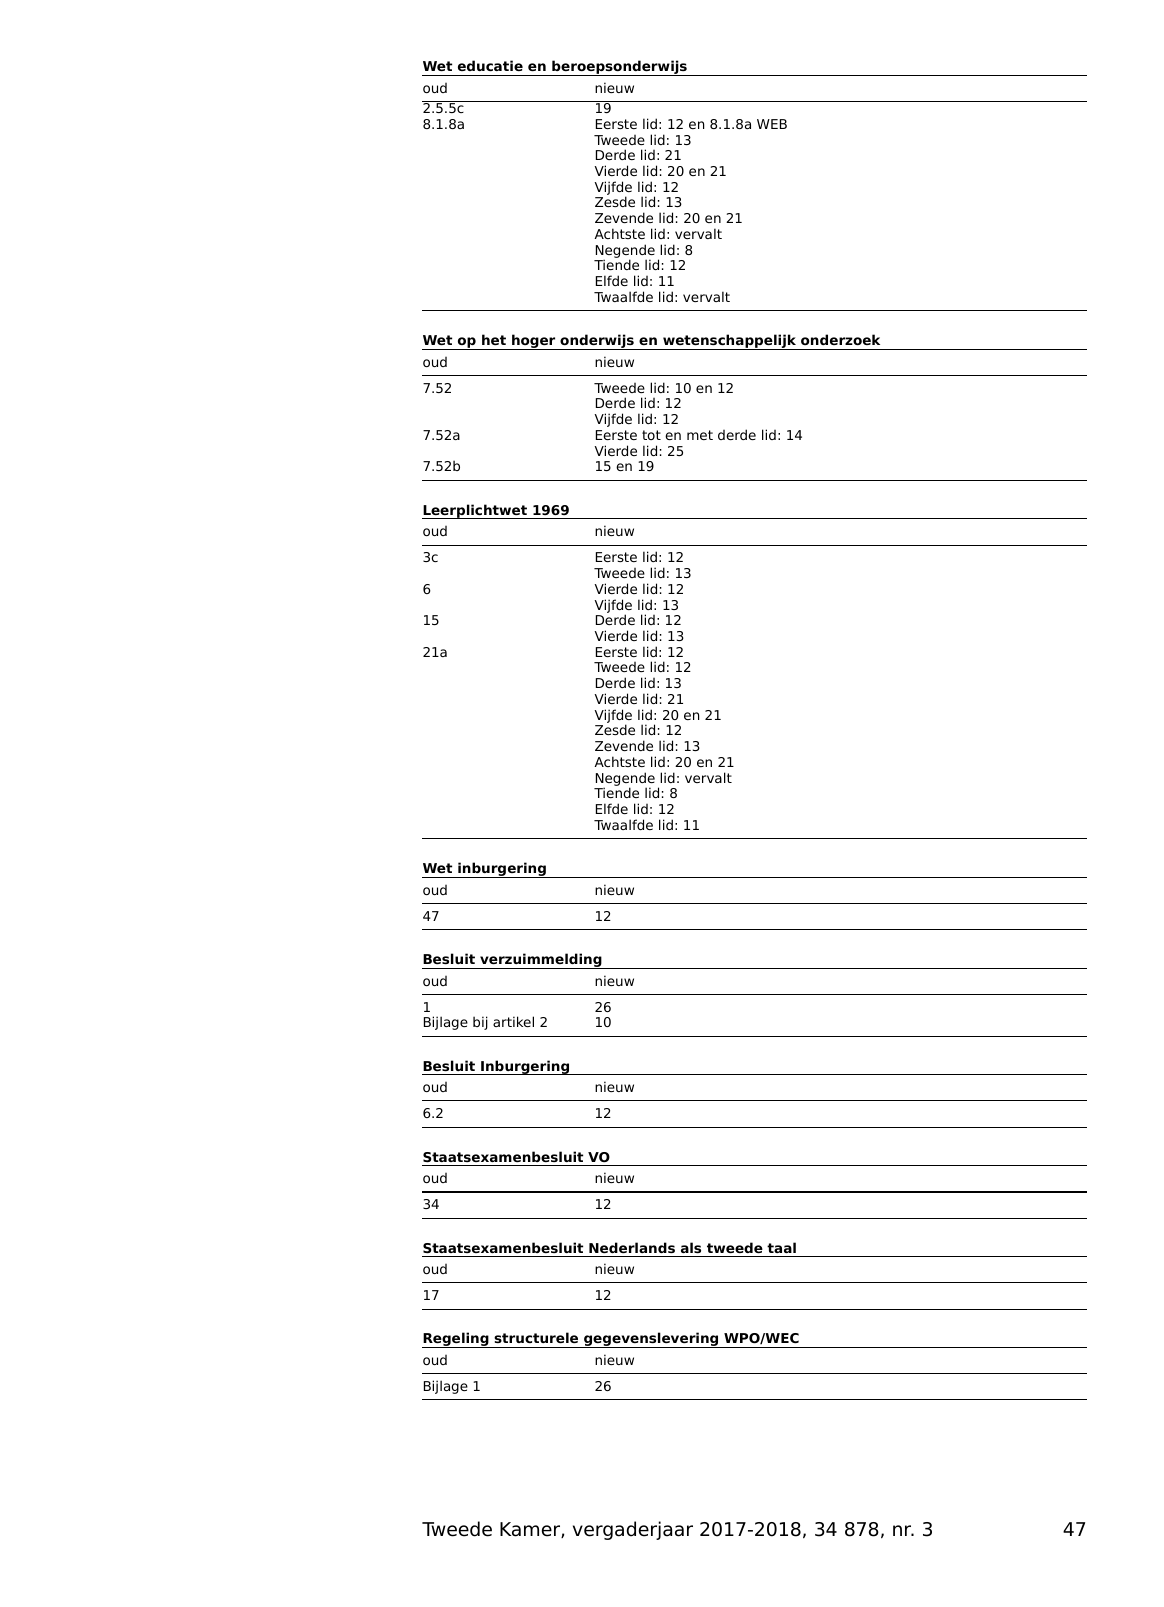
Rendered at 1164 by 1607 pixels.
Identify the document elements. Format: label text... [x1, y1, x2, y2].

table_cell oud [422, 76, 588, 101]
table_header Besluit verzuimmelding [422, 952, 1087, 968]
table_cell 2.5.5c [422, 102, 588, 117]
table_cell 12 [588, 1283, 1087, 1308]
table_cell oud [422, 878, 588, 903]
table_cell 21a [422, 645, 588, 838]
table_header Regeling structurele gegevenslevering WPO/WEC [422, 1331, 1087, 1347]
table_cell oud [422, 1257, 588, 1282]
table_cell 26 [588, 995, 1087, 1015]
table_cell 15 en 19 [588, 459, 1087, 480]
table_header Staatsexamenbesluit VO [422, 1150, 1087, 1165]
table_cell 7.52b [422, 459, 588, 480]
table_cell 26 [588, 1374, 1087, 1399]
table_cell nieuw [588, 1348, 1087, 1373]
table_header Wet op het hoger onderwijs en wetenschappelijk onderzoek [422, 333, 1087, 349]
table_cell oud [422, 350, 588, 375]
table_cell Bijlage bij artikel 2 [422, 1015, 588, 1036]
table_cell oud [422, 1075, 588, 1100]
table_cell Bijlage 1 [422, 1374, 588, 1399]
table_cell Derde lid: 12 Vierde lid: 13 [588, 613, 1087, 644]
table_cell 12 [588, 904, 1087, 929]
table_cell nieuw [588, 969, 1087, 994]
table_cell oud [422, 969, 588, 994]
table_cell oud [422, 519, 588, 544]
table_cell nieuw [588, 1166, 1087, 1191]
table_cell Eerste lid: 12 Tweede lid: 12 Derde lid: 13 Vierde lid: 21 Vijfde lid: 20 en 21 Zesde lid: 12 Zevende lid: 13 Achtste lid: 20 en 21 Negende lid: vervalt Tiende lid: 8 Elfde lid: 12 Twaalfde lid: 11 [588, 645, 1087, 838]
table_cell 12 [588, 1193, 1087, 1217]
table_cell 6 [422, 582, 588, 613]
table_cell Vierde lid: 12 Vijfde lid: 13 [588, 582, 1087, 613]
table_cell 8.1.8a [422, 117, 588, 310]
table_cell Eerste lid: 12 Tweede lid: 13 [588, 546, 1087, 582]
table_cell nieuw [588, 519, 1087, 544]
table_header Wet inburgering [422, 861, 1087, 877]
table_cell 34 [422, 1193, 588, 1217]
table_header Leerplichtwet 1969 [422, 503, 1087, 518]
table_header Staatsexamenbesluit Nederlands als tweede taal [422, 1240, 1087, 1256]
table_header Besluit Inburgering [422, 1059, 1087, 1074]
table_cell 7.52a [422, 428, 588, 459]
table_cell 6.2 [422, 1101, 588, 1127]
table_cell 1 [422, 995, 588, 1015]
table_cell 17 [422, 1283, 588, 1308]
table_cell nieuw [588, 1257, 1087, 1282]
table_cell 47 [422, 904, 588, 929]
table_cell Tweede lid: 10 en 12 Derde lid: 12 Vijfde lid: 12 [588, 376, 1087, 428]
table_cell nieuw [588, 350, 1087, 375]
table_cell 10 [588, 1015, 1087, 1036]
table_cell 3c [422, 546, 588, 582]
table_cell Eerste lid: 12 en 8.1.8a WEB Tweede lid: 13 Derde lid: 21 Vierde lid: 20 en 21 Vijfde lid: 12 Zesde lid: 13 Zevende lid: 20 en 21 Achtste lid: vervalt Negende lid: 8 Tiende lid: 12 Elfde lid: 11 Twaalfde lid: vervalt [588, 117, 1087, 310]
table_cell nieuw [588, 1075, 1087, 1100]
table_cell 12 [588, 1101, 1087, 1127]
table_cell 19 [588, 102, 1087, 117]
table_cell nieuw [588, 76, 1087, 101]
table_cell nieuw [588, 878, 1087, 903]
table_cell oud [422, 1166, 588, 1191]
table_cell 7.52 [422, 376, 588, 428]
table_header Wet educatie en beroepsonderwijs [422, 59, 1087, 75]
table_cell 15 [422, 613, 588, 644]
table_cell Eerste tot en met derde lid: 14 Vierde lid: 25 [588, 428, 1087, 459]
table_cell oud [422, 1348, 588, 1373]
